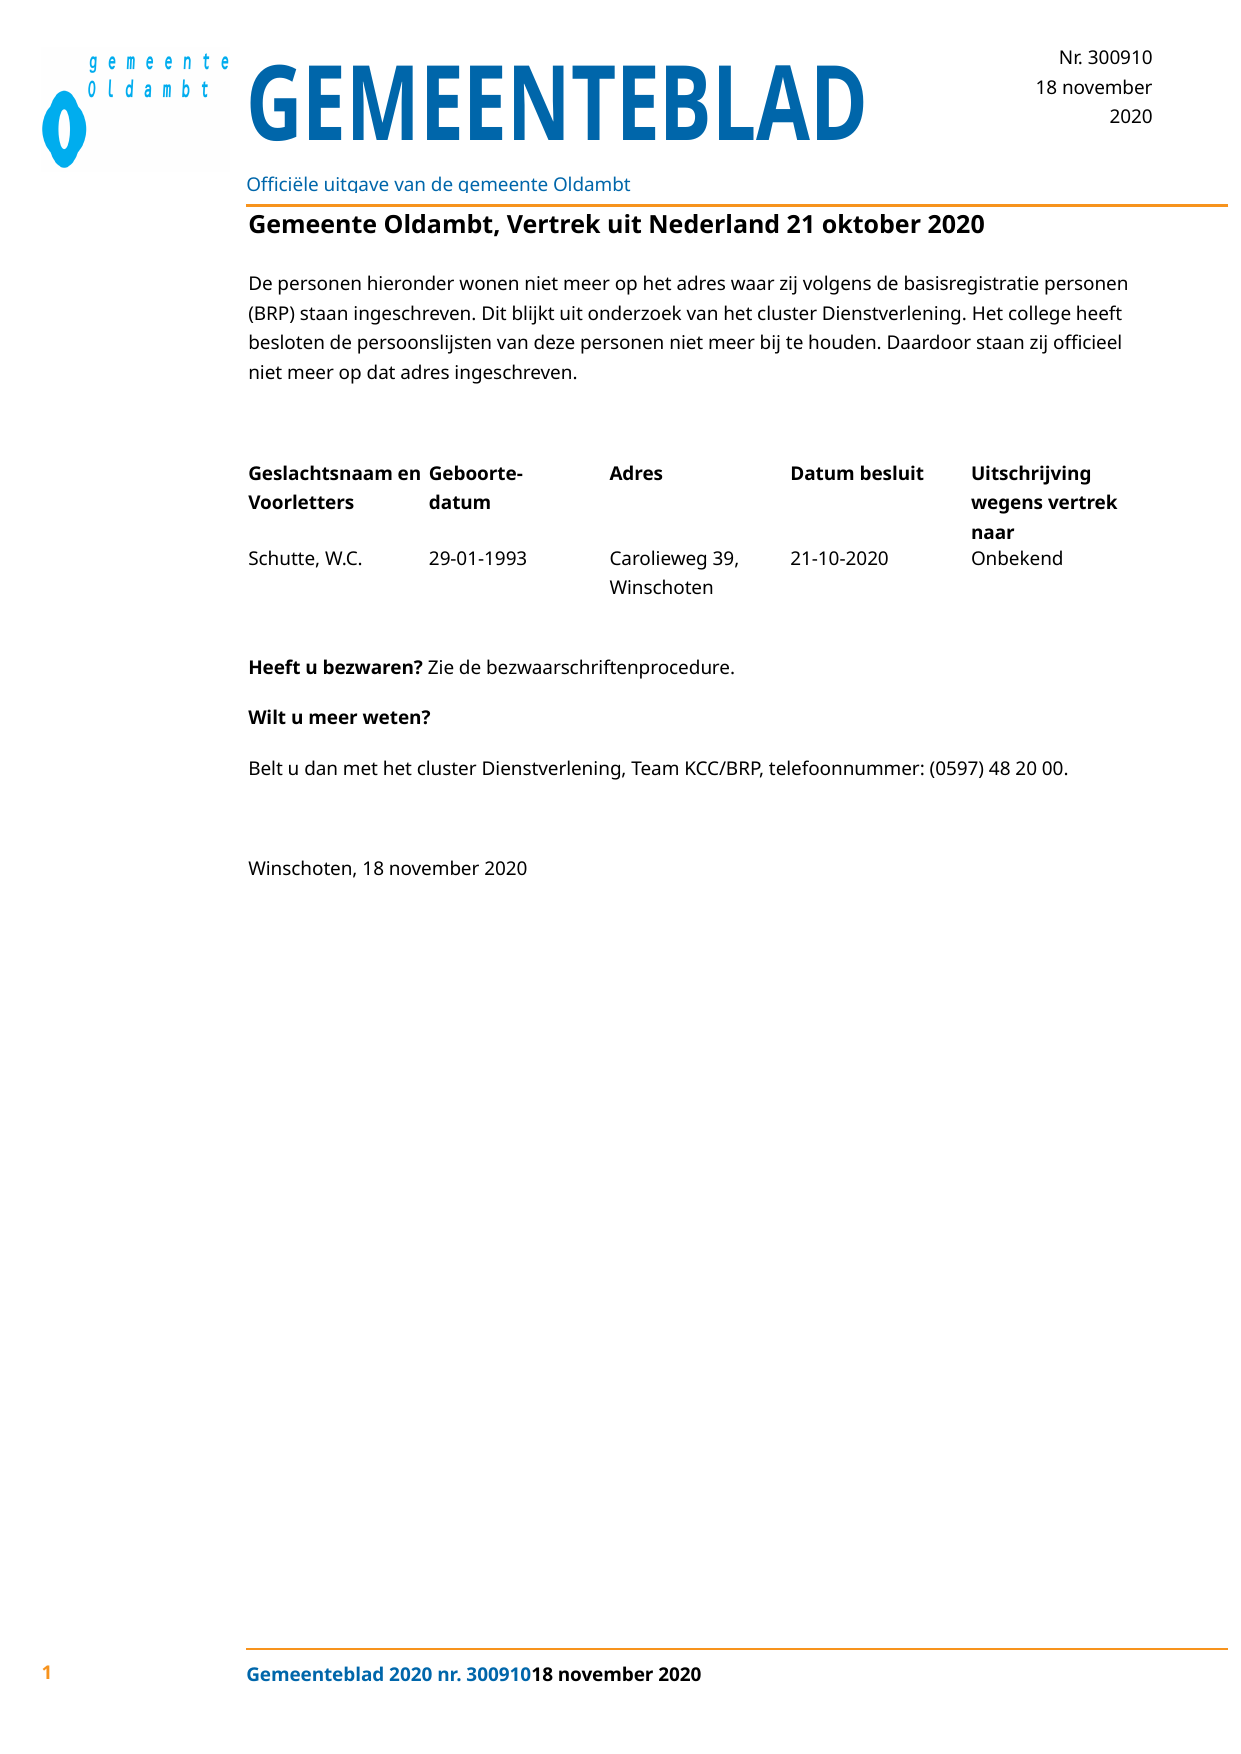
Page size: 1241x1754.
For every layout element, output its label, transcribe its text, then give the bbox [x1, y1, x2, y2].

text Belt u dan met het cluster Dienstverlening, Team KCC/BRP, telefoonnummer: (0597) 48 20 00. [248, 755, 1152, 780]
text Wilt u meer weten? [248, 704, 1152, 730]
text Heeft u bezwaren? Zie de bezwaarschriftenprocedure. [248, 654, 1152, 679]
table_cell 29-01-1993 [429, 545, 609, 600]
table_header Datum besluit [790, 460, 971, 545]
table_cell 21-10-2020 [790, 545, 971, 600]
table_header Adres [609, 460, 790, 545]
table_header Geslachtsnaam en Voorletters [248, 460, 429, 545]
table_cell Schutte, W.C. [248, 545, 429, 600]
text De personen hieronder wonen niet meer op het adres waar zij volgens de basisregistratie personen (BRP) staan ingeschreven. Dit blijkt uit onderzoek van het cluster Dienstverlening. Het college heeft besloten de persoonslijsten van deze personen niet meer bij te houden. Daardoor staan zij officieel niet meer op dat adres ingeschreven. [248, 270, 1152, 385]
text Gemeente Oldambt, Vertrek uit Nederland 21 oktober 2020 [248, 207, 1152, 241]
table_cell Onbekend [971, 545, 1152, 600]
text Winschoten, 18 november 2020 [248, 856, 1152, 881]
picture [41, 47, 231, 172]
table_header Geboorte- datum [429, 460, 609, 545]
table_header Uitschrijving wegens vertrek naar [971, 460, 1152, 545]
table_cell Carolieweg 39, Winschoten [609, 545, 790, 600]
